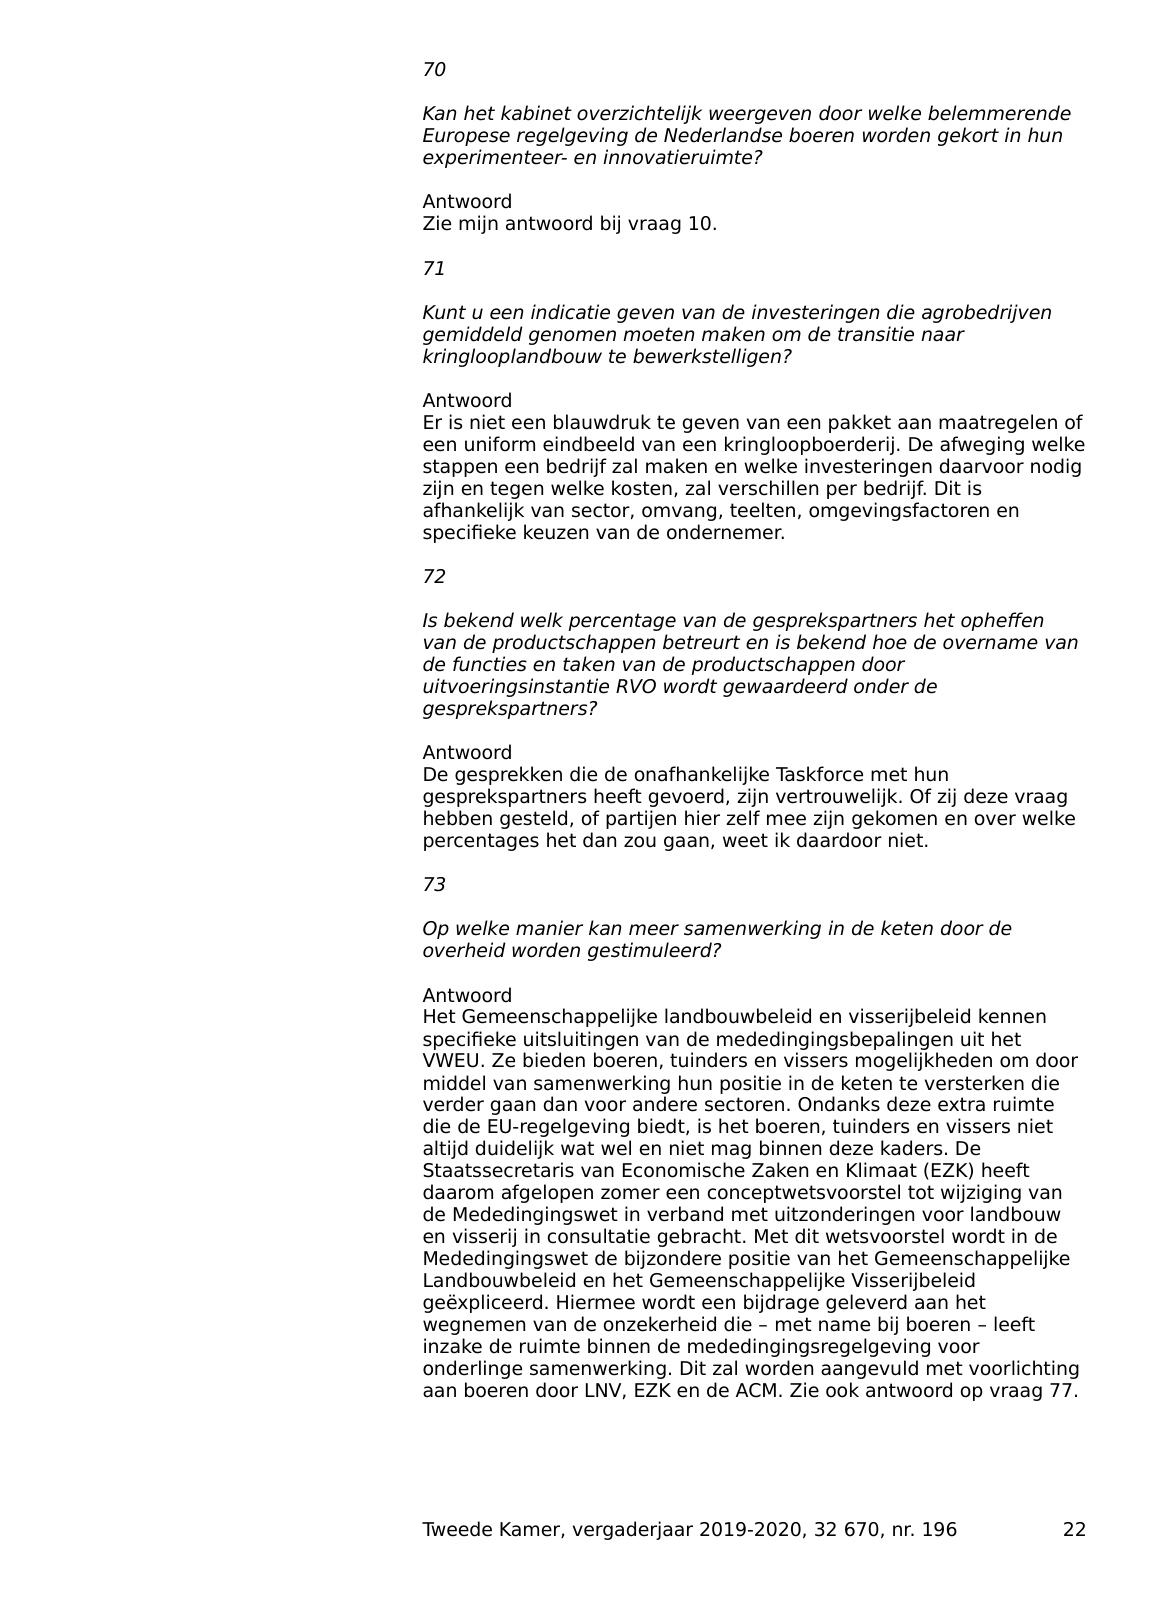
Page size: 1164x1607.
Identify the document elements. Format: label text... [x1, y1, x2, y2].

subtitle 70 [422, 59, 1087, 81]
text Kan het kabinet overzichtelijk weergeven door welke belemmerende Europese regelgeving de Nederlandse boeren worden gekort in hun experimenteer- en innovatieruimte? [422, 103, 1087, 169]
text Is bekend welk percentage van de gesprekspartners het opheffen van de productschappen betreurt en is bekend hoe de overname van de functies en taken van de productschappen door uitvoeringsinstantie RVO wordt gewaardeerd onder de gesprekspartners? [422, 610, 1087, 720]
subtitle 72 [422, 566, 1087, 588]
text Er is niet een blauwdruk te geven van een pakket aan maatregelen of een uniform eindbeeld van een kringloopboerderij. De afweging welke stappen een bedrijf zal maken en welke investeringen daarvoor nodig zijn en tegen welke kosten, zal verschillen per bedrijf. Dit is afhankelijk van sector, omvang, teelten, omgevingsfactoren en specifieke keuzen van de ondernemer. [422, 412, 1087, 544]
subtitle Antwoord [422, 390, 1087, 412]
subtitle Antwoord [422, 984, 1087, 1006]
subtitle Antwoord [422, 191, 1087, 213]
text De gesprekken die de onafhankelijke Taskforce met hun gesprekspartners heeft gevoerd, zijn vertrouwelijk. Of zij deze vraag hebben gesteld, of partijen hier zelf mee zijn gekomen en over welke percentages het dan zou gaan, weet ik daardoor niet. [422, 764, 1087, 852]
subtitle 73 [422, 874, 1087, 896]
subtitle Antwoord [422, 742, 1087, 764]
text Kunt u een indicatie geven van de investeringen die agrobedrijven gemiddeld genomen moeten maken om de transitie naar kringlooplandbouw te bewerkstelligen? [422, 302, 1087, 368]
text Op welke manier kan meer samenwerking in de keten door de overheid worden gestimuleerd? [422, 918, 1087, 962]
subtitle 71 [422, 257, 1087, 279]
text Zie mijn antwoord bij vraag 10. [422, 213, 1087, 235]
text Het Gemeenschappelijke landbouwbeleid en visserijbeleid kennen specifieke uitsluitingen van de mededingingsbepalingen uit het VWEU. Ze bieden boeren, tuinders en vissers mogelijkheden om door middel van samenwerking hun positie in de keten te versterken die verder gaan dan voor andere sectoren. Ondanks deze extra ruimte die de EU-regelgeving biedt, is het boeren, tuinders en vissers niet altijd duidelijk wat wel en niet mag binnen deze kaders. De Staatssecretaris van Economische Zaken en Klimaat (EZK) heeft daarom afgelopen zomer een conceptwetsvoorstel tot wijziging van de Mededingingswet in verband met uitzonderingen voor landbouw en visserij in consultatie gebracht. Met dit wetsvoorstel wordt in de Mededingingswet de bijzondere positie van het Gemeenschappelijke Landbouwbeleid en het Gemeenschappelijke Visserijbeleid geëxpliceerd. Hiermee wordt een bijdrage geleverd aan het wegnemen van de onzekerheid die – met name bij boeren – leeft inzake de ruimte binnen de mededingingsregelgeving voor onderlinge samenwerking. Dit zal worden aangevuld met voorlichting aan boeren door LNV, EZK en de ACM. Zie ook antwoord op vraag 77. [422, 1006, 1087, 1402]
